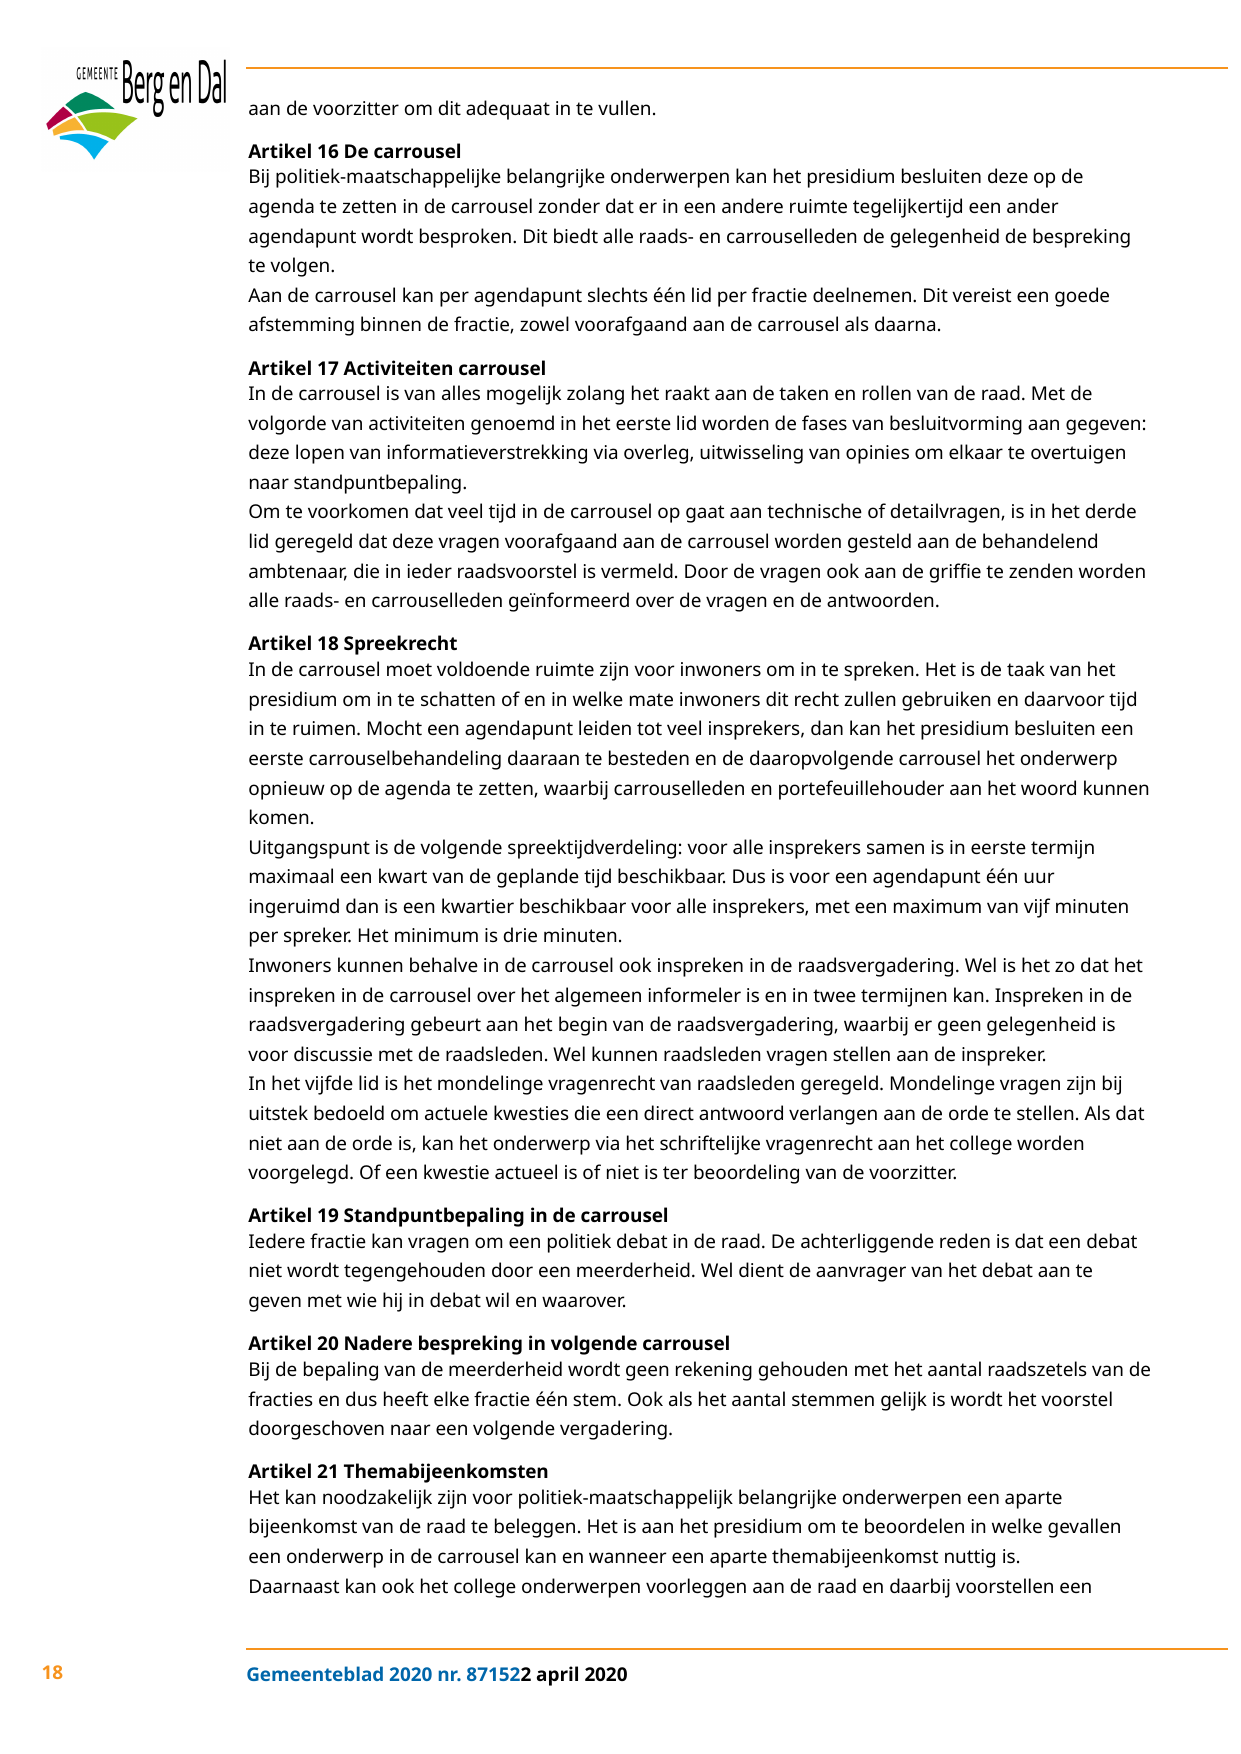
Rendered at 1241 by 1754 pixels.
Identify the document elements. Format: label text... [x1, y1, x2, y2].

text Artikel 19 Standpuntbepaling in de carrousel [248, 1202, 1152, 1228]
text Bij politiek-maatschappelijke belangrijke onderwerpen kan het presidium besluiten deze op de agenda te zetten in de carrousel zonder dat er in een andere ruimte tegelijkertijd een ander agendapunt wordt besproken. Dit biedt alle raads- en carrouselleden de gelegenheid de bespreking te volgen. [248, 164, 1152, 278]
text Artikel 18 Spreekrecht [248, 631, 1152, 656]
text aan de voorzitter om dit adequaat in te vullen. [248, 95, 1152, 121]
text In de carrousel moet voldoende ruimte zijn voor inwoners om in te spreken. Het is de taak van het presidium om in te schatten of en in welke mate inwoners dit recht zullen gebruiken en daarvoor tijd in te ruimen. Mocht een agendapunt leiden tot veel insprekers, dan kan het presidium besluiten een eerste carrouselbehandeling daaraan te besteden en de daaropvolgende carrousel het onderwerp opnieuw op de agenda te zetten, waarbij carrouselleden en portefeuillehouder aan het woord kunnen komen. [248, 656, 1152, 830]
text Artikel 20 Nadere bespreking in volgende carrousel [248, 1330, 1152, 1356]
text Aan de carrousel kan per agendapunt slechts één lid per fractie deelnemen. Dit vereist een goede afstemming binnen de fractie, zowel voorafgaand aan de carrousel als daarna. [248, 282, 1152, 337]
text Bij de bepaling van de meerderheid wordt geen rekening gehouden met het aantal raadszetels van de fracties en dus heeft elke fractie één stem. Ook als het aantal stemmen gelijk is wordt het voorstel doorgeschoven naar een volgende vergadering. [248, 1356, 1152, 1441]
text Daarnaast kan ook het college onderwerpen voorleggen aan de raad en daarbij voorstellen een [248, 1573, 1152, 1599]
text Om te voorkomen dat veel tijd in de carrousel op gaat aan technische of detailvragen, is in het derde lid geregeld dat deze vragen voorafgaand aan de carrousel worden gesteld aan de behandelend ambtenaar, die in ieder raadsvoorstel is vermeld. Door de vragen ook aan de griffie te zenden worden alle raads- en carrouselleden geïnformeerd over de vragen en de antwoorden. [248, 499, 1152, 613]
text Iedere fractie kan vragen om een politiek debat in de raad. De achterliggende reden is dat een debat niet wordt tegengehouden door een meerderheid. Wel dient de aanvrager van het debat aan te geven met wie hij in debat wil en waarover. [248, 1228, 1152, 1313]
text Het kan noodzakelijk zijn voor politiek-maatschappelijk belangrijke onderwerpen een aparte bijeenkomst van de raad te beleggen. Het is aan het presidium om te beoordelen in welke gevallen een onderwerp in de carrousel kan en wanneer een aparte themabijeenkomst nuttig is. [248, 1484, 1152, 1569]
text In het vijfde lid is het mondelinge vragenrecht van raadsleden geregeld. Mondelinge vragen zijn bij uitstek bedoeld om actuele kwesties die een direct antwoord verlangen aan de orde te stellen. Als dat niet aan de orde is, kan het onderwerp via het schriftelijke vragenrecht aan het college worden voorgelegd. Of een kwestie actueel is of niet is ter beoordeling van de voorzitter. [248, 1071, 1152, 1185]
text Artikel 17 Activiteiten carrousel [248, 355, 1152, 380]
text In de carrousel is van alles mogelijk zolang het raakt aan de taken en rollen van de raad. Met de volgorde van activiteiten genoemd in het eerste lid worden de fases van besluitvorming aan gegeven: deze lopen van informatieverstrekking via overleg, uitwisseling van opinies om elkaar te overtuigen naar standpuntbepaling. [248, 380, 1152, 495]
text Artikel 16 De carrousel [248, 138, 1152, 164]
text Artikel 21 Themabijeenkomsten [248, 1458, 1152, 1484]
text Uitgangspunt is de volgende spreektijdverdeling: voor alle insprekers samen is in eerste termijn maximaal een kwart van de geplande tijd beschikbaar. Dus is voor een agendapunt één uur ingeruimd dan is een kwartier beschikbaar voor alle insprekers, met een maximum van vijf minuten per spreker. Het minimum is drie minuten. [248, 834, 1152, 948]
text Inwoners kunnen behalve in de carrousel ook inspreken in de raadsvergadering. Wel is het zo dat het inspreken in de carrousel over het algemeen informeler is en in twee termijnen kan. Inspreken in de raadsvergadering gebeurt aan het begin van de raadsvergadering, waarbij er geen gelegenheid is voor discussie met de raadsleden. Wel kunnen raadsleden vragen stellen aan de inspreker. [248, 952, 1152, 1067]
picture [41, 47, 231, 172]
